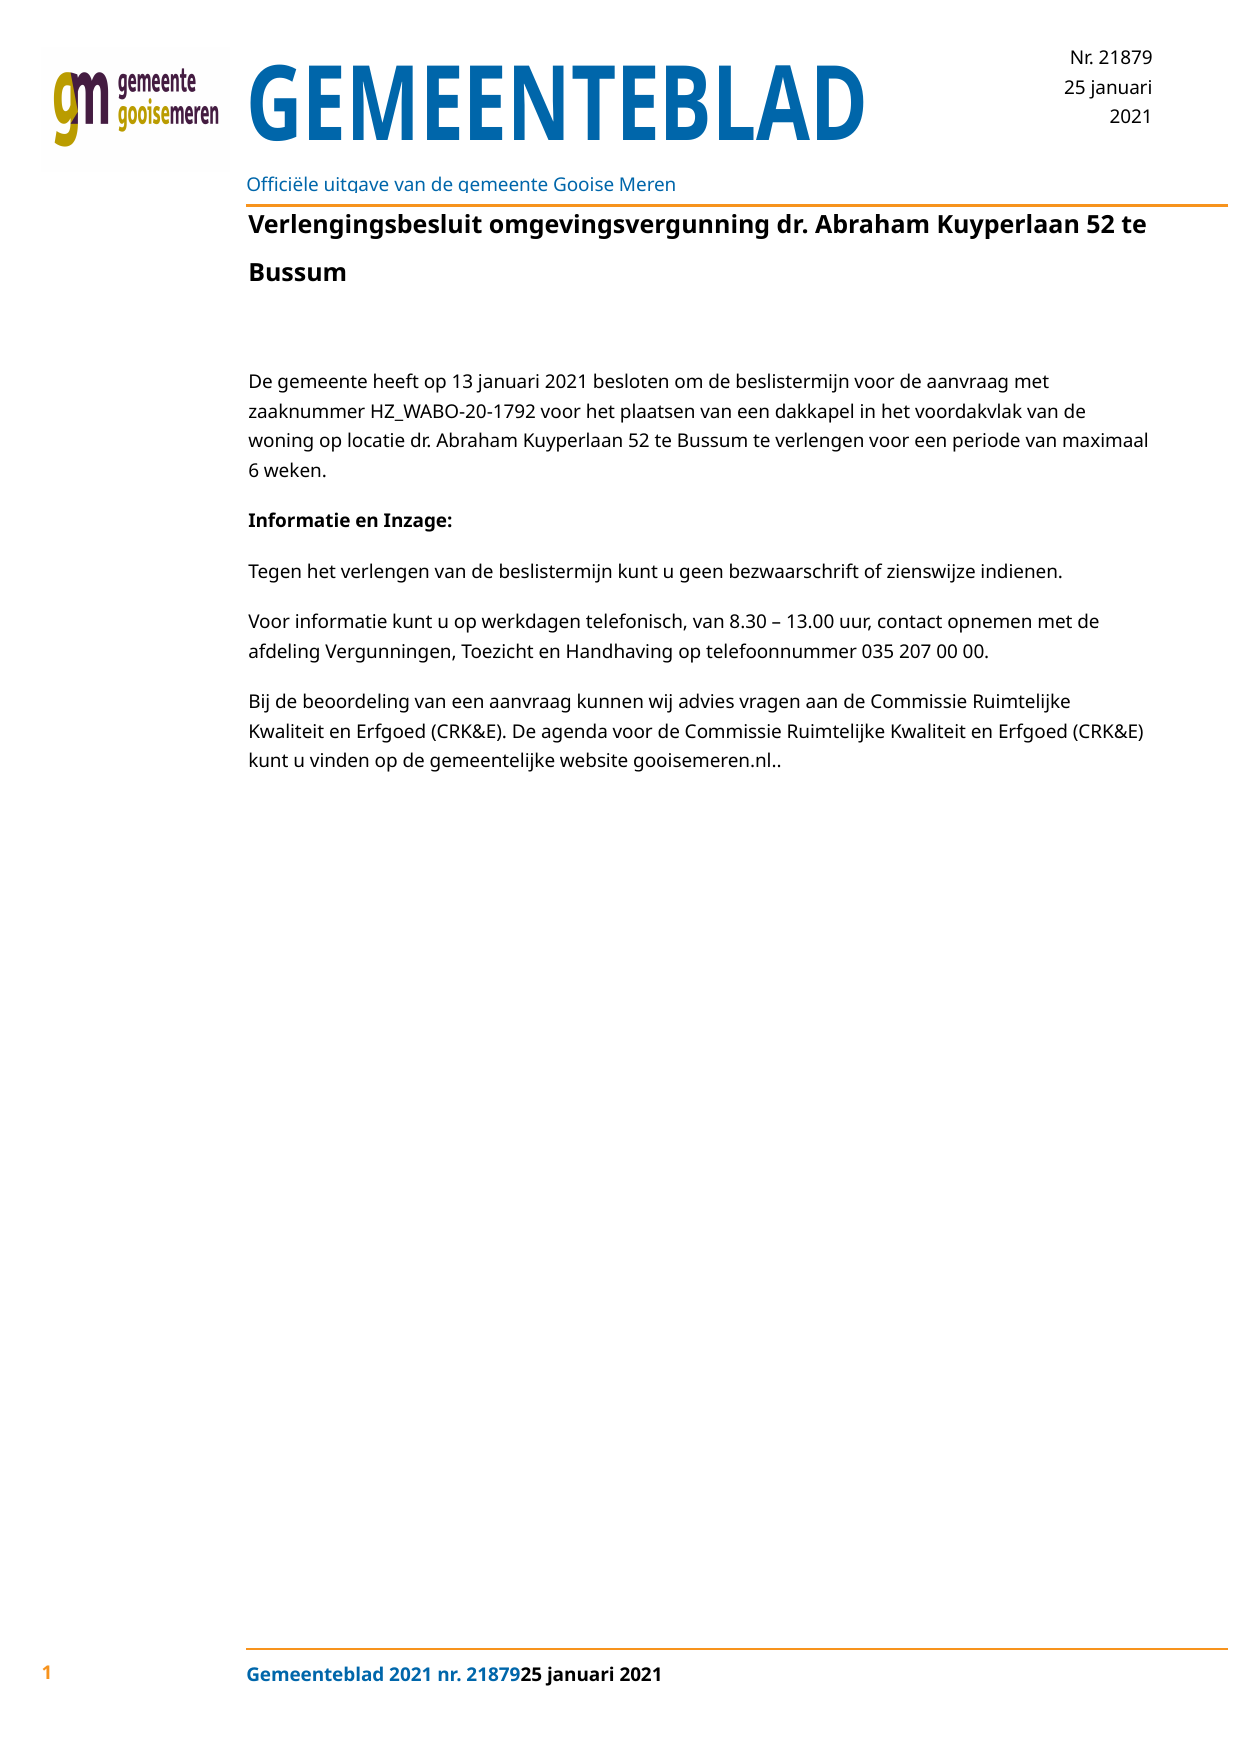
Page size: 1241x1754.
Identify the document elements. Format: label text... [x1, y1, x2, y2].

text Voor informatie kunt u op werkdagen telefonisch, van 8.30 – 13.00 uur, contact opnemen met de afdeling Vergunningen, Toezicht en Handhaving op telefoonnummer 035 207 00 00. [248, 608, 1152, 664]
picture [41, 47, 231, 172]
text Tegen het verlengen van de beslistermijn kunt u geen bezwaarschrift of zienswijze indienen. [248, 558, 1152, 584]
text Verlengingsbesluit omgevingsvergunning dr. Abraham Kuyperlaan 52 te Bussum [248, 207, 1152, 288]
text Informatie en Inzage: [248, 507, 1152, 533]
text Bij de beoordeling van een aanvraag kunnen wij advies vragen aan de Commissie Ruimtelijke Kwaliteit en Erfgoed (CRK&E). De agenda voor de Commissie Ruimtelijke Kwaliteit en Erfgoed (CRK&E) kunt u vinden op de gemeentelijke website gooisemeren.nl.. [248, 688, 1152, 773]
text De gemeente heeft op 13 januari 2021 besloten om de beslistermijn voor de aanvraag met zaaknummer HZ_WABO-20-1792 voor het plaatsen van een dakkapel in het voordakvlak van de woning op locatie dr. Abraham Kuyperlaan 52 te Bussum te verlengen voor een periode van maximaal 6 weken. [248, 368, 1152, 483]
